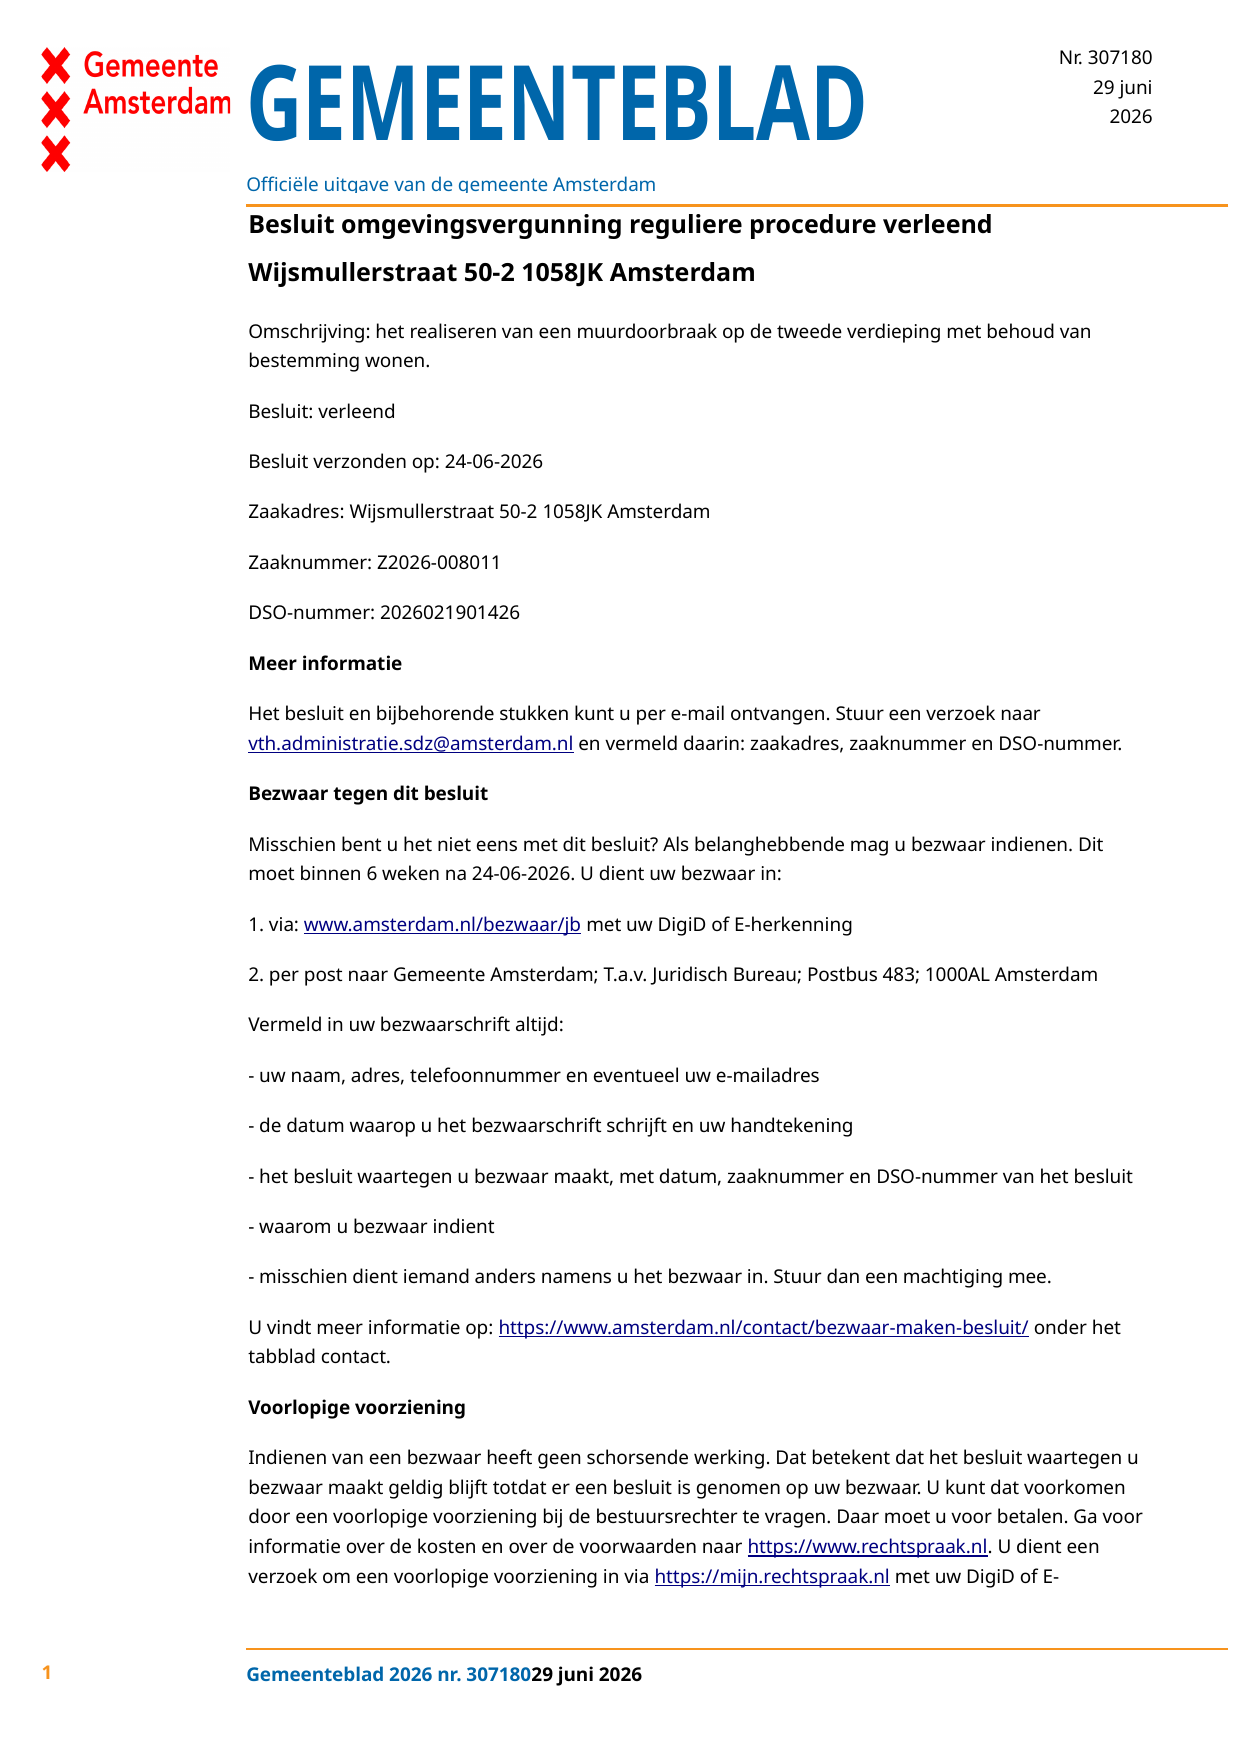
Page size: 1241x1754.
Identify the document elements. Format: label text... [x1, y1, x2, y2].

text Zaaknummer: Z2026-008011 [248, 549, 1152, 575]
text Besluit verzonden op: 24-06-2026 [248, 448, 1152, 474]
picture [41, 47, 231, 172]
text Omschrijving: het realiseren van een muurdoorbraak op de tweede verdieping met behoud van bestemming wonen. [248, 318, 1152, 373]
text DSO-nummer: 2026021901426 [248, 599, 1152, 625]
text Meer informatie [248, 650, 1152, 676]
text Het besluit en bijbehorende stukken kunt u per e-mail ontvangen. Stuur een verzoek naar vth.administratie.sdz@amsterdam.nl en vermeld daarin: zaakadres, zaaknummer en DSO-nummer. [248, 700, 1152, 756]
text Besluit omgevingsvergunning reguliere procedure verleend Wijsmullerstraat 50-2 1058JK Amsterdam [248, 207, 1152, 288]
text 1. via: www.amsterdam.nl/bezwaar/jb met uw DigiD of E-herkenning [248, 911, 1152, 937]
text Misschien bent u het niet eens met dit besluit? Als belanghebbende mag u bezwaar indienen. Dit moet binnen 6 weken na 24-06-2026. U dient uw bezwaar in: [248, 831, 1152, 886]
text U vindt meer informatie op: https://www.amsterdam.nl/contact/bezwaar-maken-besluit/ onder het tabblad contact. [248, 1314, 1152, 1369]
text Bezwaar tegen dit besluit [248, 780, 1152, 806]
text 2. per post naar Gemeente Amsterdam; T.a.v. Juridisch Bureau; Postbus 483; 1000AL Amsterdam [248, 961, 1152, 987]
text Vermeld in uw bezwaarschrift altijd: [248, 1012, 1152, 1037]
text Besluit: verleend [248, 398, 1152, 424]
text - uw naam, adres, telefoonnummer en eventueel uw e-mailadres [248, 1062, 1152, 1088]
text Voorlopige voorziening [248, 1394, 1152, 1420]
text - het besluit waartegen u bezwaar maakt, met datum, zaaknummer en DSO-nummer van het besluit [248, 1163, 1152, 1189]
text - waarom u bezwaar indient [248, 1213, 1152, 1239]
text Zaakadres: Wijsmullerstraat 50-2 1058JK Amsterdam [248, 499, 1152, 524]
text - misschien dient iemand anders namens u het bezwaar in. Stuur dan een machtiging mee. [248, 1264, 1152, 1289]
text - de datum waarop u het bezwaarschrift schrijft en uw handtekening [248, 1112, 1152, 1138]
text Indienen van een bezwaar heeft geen schorsende werking. Dat betekent dat het besluit waartegen u bezwaar maakt geldig blijft totdat er een besluit is genomen op uw bezwaar. U kunt dat voorkomen door een voorlopige voorziening bij de bestuursrechter te vragen. Daar moet u voor betalen. Ga voor informatie over de kosten en over de voorwaarden naar https://www.rechtspraak.nl. U dient een verzoek om een voorlopige voorziening in via https://mijn.rechtspraak.nl met uw DigiD of E- [248, 1444, 1152, 1589]
